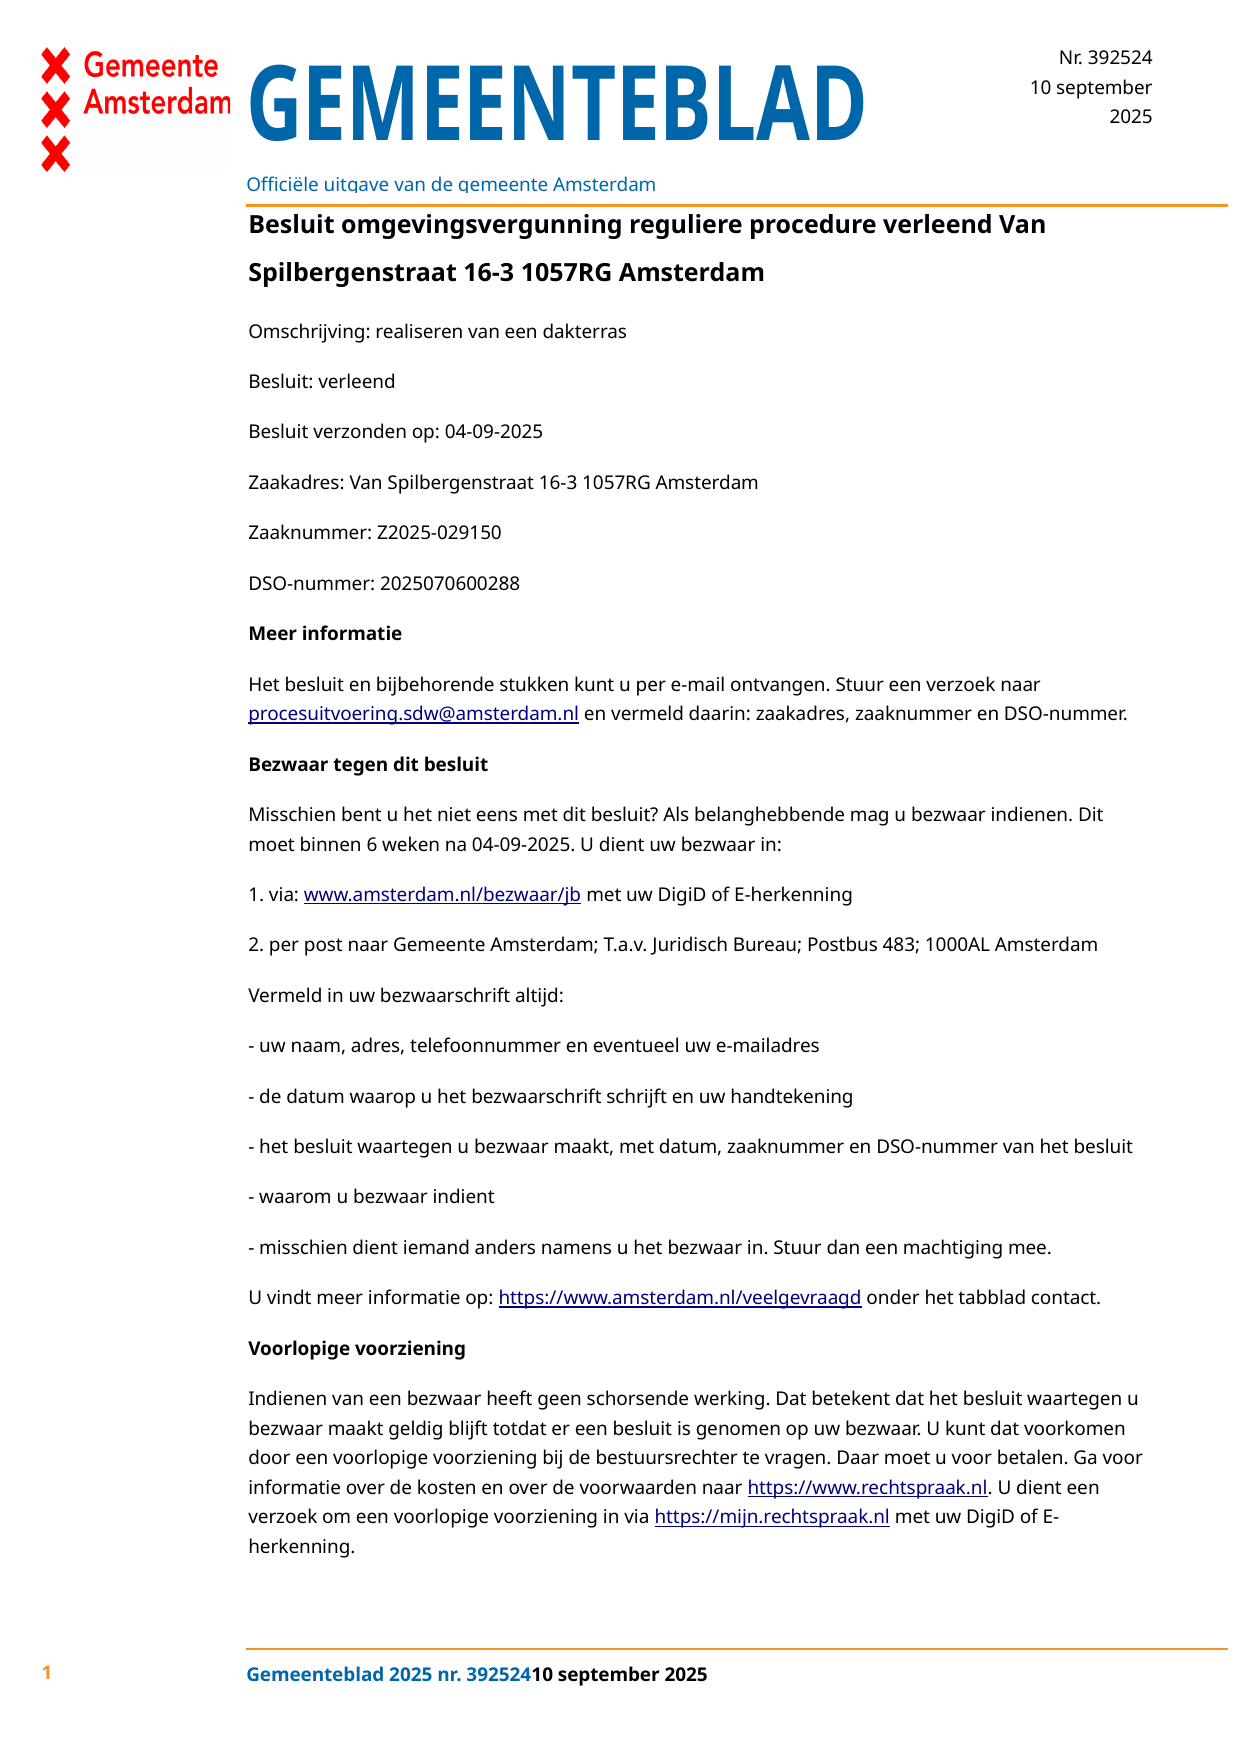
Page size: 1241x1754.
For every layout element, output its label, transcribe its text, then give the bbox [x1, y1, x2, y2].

text Vermeld in uw bezwaarschrift altijd: [248, 982, 1152, 1008]
text Omschrijving: realiseren van een dakterras [248, 318, 1152, 344]
text - de datum waarop u het bezwaarschrift schrijft en uw handtekening [248, 1083, 1152, 1109]
text Besluit omgevingsvergunning reguliere procedure verleend Van Spilbergenstraat 16-3 1057RG Amsterdam [248, 207, 1152, 288]
text Misschien bent u het niet eens met dit besluit? Als belanghebbende mag u bezwaar indienen. Dit moet binnen 6 weken na 04-09-2025. U dient uw bezwaar in: [248, 801, 1152, 857]
text - misschien dient iemand anders namens u het bezwaar in. Stuur dan een machtiging mee. [248, 1234, 1152, 1260]
text Bezwaar tegen dit besluit [248, 751, 1152, 777]
text - uw naam, adres, telefoonnummer en eventueel uw e-mailadres [248, 1032, 1152, 1058]
text DSO-nummer: 2025070600288 [248, 570, 1152, 596]
text - waarom u bezwaar indient [248, 1184, 1152, 1209]
text 1. via: www.amsterdam.nl/bezwaar/jb met uw DigiD of E-herkenning [248, 881, 1152, 907]
text Meer informatie [248, 620, 1152, 646]
text 2. per post naar Gemeente Amsterdam; T.a.v. Juridisch Bureau; Postbus 483; 1000AL Amsterdam [248, 932, 1152, 957]
picture [41, 47, 231, 172]
text Voorlopige voorziening [248, 1335, 1152, 1361]
text Besluit: verleend [248, 368, 1152, 394]
text Indienen van een bezwaar heeft geen schorsende werking. Dat betekent dat het besluit waartegen u bezwaar maakt geldig blijft totdat er een besluit is genomen op uw bezwaar. U kunt dat voorkomen door een voorlopige voorziening bij de bestuursrechter te vragen. Daar moet u voor betalen. Ga voor informatie over de kosten en over de voorwaarden naar https://www.rechtspraak.nl. U dient een verzoek om een voorlopige voorziening in via https://mijn.rechtspraak.nl met uw DigiD of E-herkenning. [248, 1385, 1152, 1559]
text - het besluit waartegen u bezwaar maakt, met datum, zaaknummer en DSO-nummer van het besluit [248, 1133, 1152, 1159]
text Besluit verzonden op: 04-09-2025 [248, 419, 1152, 444]
text Zaakadres: Van Spilbergenstraat 16-3 1057RG Amsterdam [248, 469, 1152, 495]
text U vindt meer informatie op: https://www.amsterdam.nl/veelgevraagd onder het tabblad contact. [248, 1284, 1152, 1310]
text Zaaknummer: Z2025-029150 [248, 519, 1152, 545]
text Het besluit en bijbehorende stukken kunt u per e-mail ontvangen. Stuur een verzoek naar procesuitvoering.sdw@amsterdam.nl en vermeld daarin: zaakadres, zaaknummer en DSO-nummer. [248, 671, 1152, 726]
